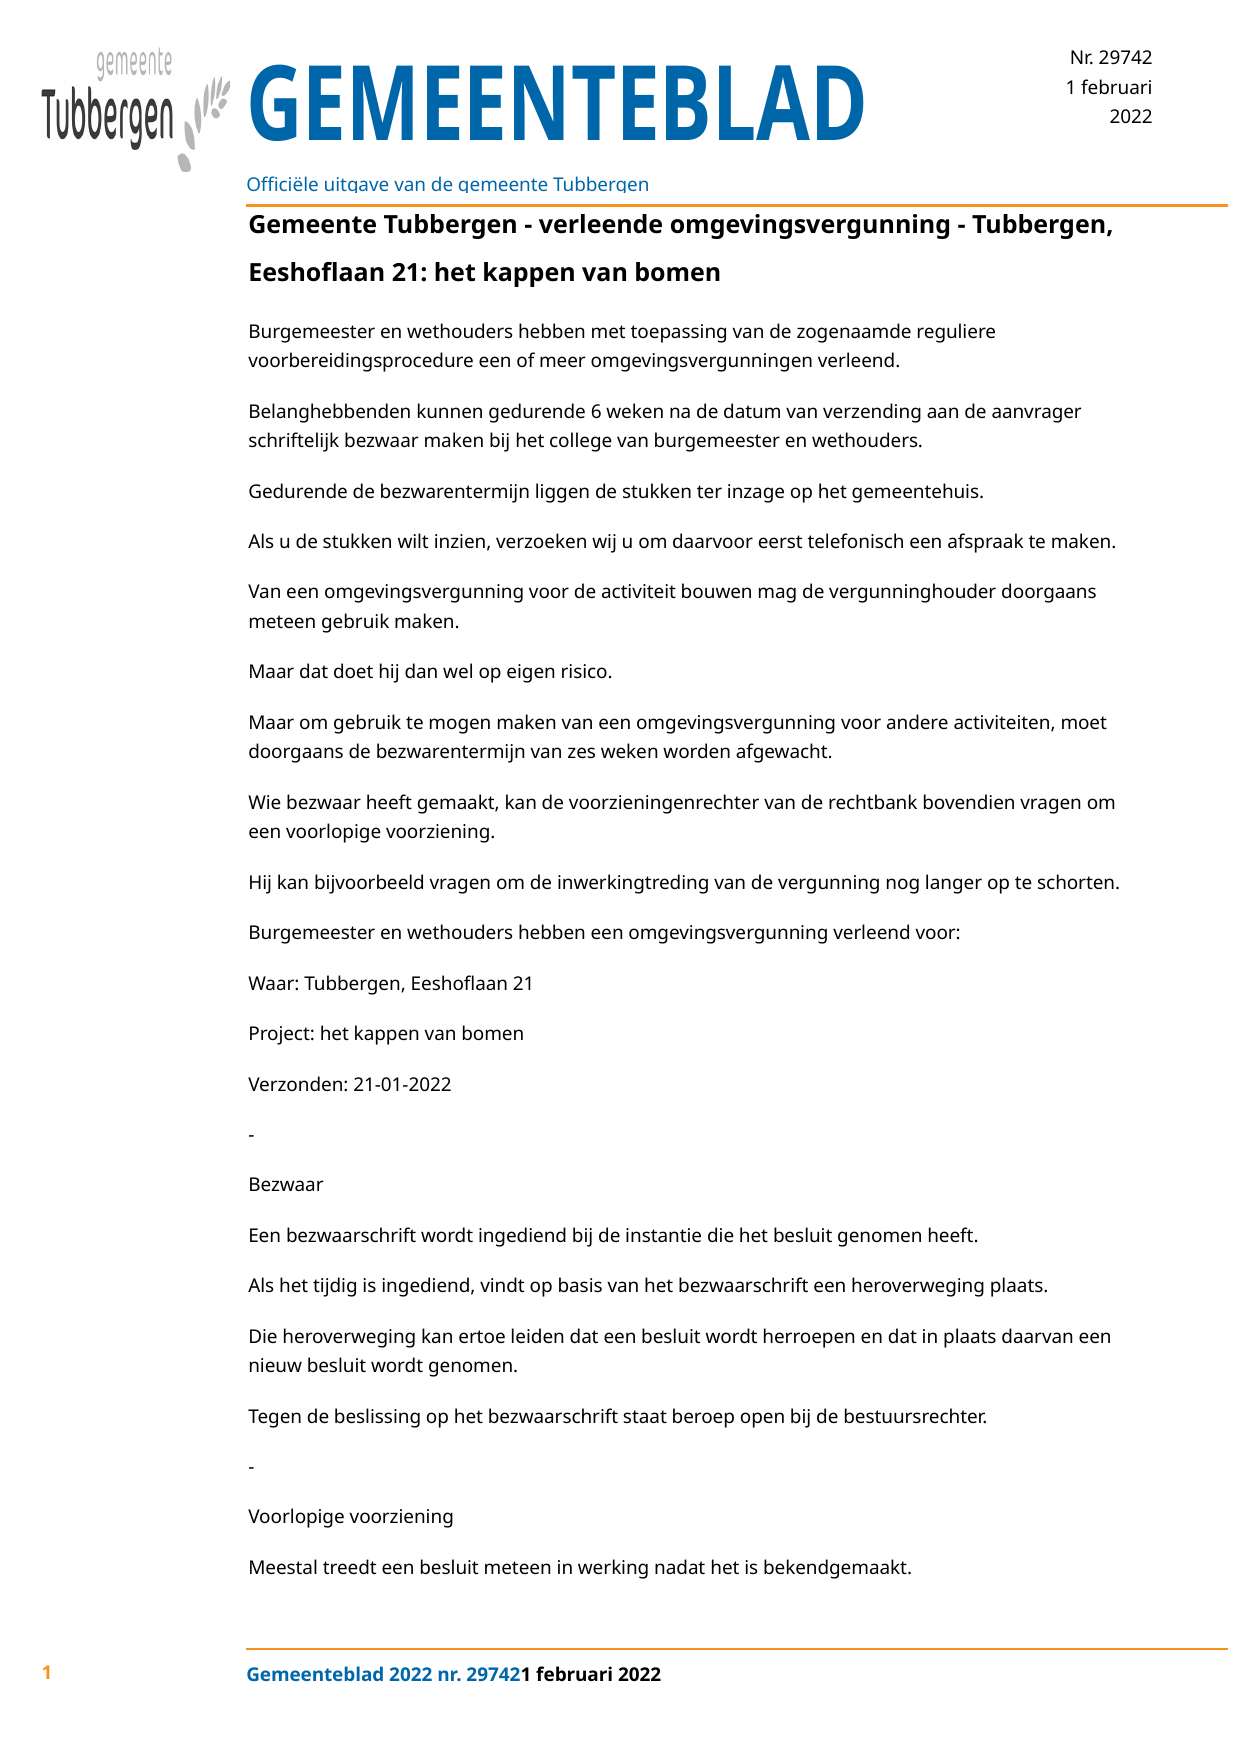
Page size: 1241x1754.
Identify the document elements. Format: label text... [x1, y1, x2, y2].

text Waar: Tubbergen, Eeshoflaan 21 [248, 970, 1152, 996]
text - [248, 1453, 1152, 1479]
text Belanghebbenden kunnen gedurende 6 weken na de datum van verzending aan de aanvrager schriftelijk bezwaar maken bij het college van burgemeester en wethouders. [248, 398, 1152, 453]
text Als het tijdig is ingediend, vindt op basis van het bezwaarschrift een heroverweging plaats. [248, 1272, 1152, 1298]
picture [41, 47, 231, 172]
text Meestal treedt een besluit meteen in werking nadat het is bekendgemaakt. [248, 1554, 1152, 1580]
text Die heroverweging kan ertoe leiden dat een besluit wordt herroepen en dat in plaats daarvan een nieuw besluit wordt genomen. [248, 1323, 1152, 1378]
text Verzonden: 21-01-2022 [248, 1071, 1152, 1097]
text Burgemeester en wethouders hebben met toepassing van de zogenaamde reguliere voorbereidingsprocedure een of meer omgevingsvergunningen verleend. [248, 318, 1152, 373]
text Gemeente Tubbergen - verleende omgevingsvergunning - Tubbergen, Eeshoflaan 21: het kappen van bomen [248, 207, 1152, 288]
text Gedurende de bezwarentermijn liggen de stukken ter inzage op het gemeentehuis. [248, 478, 1152, 504]
text - [248, 1121, 1152, 1147]
text Maar dat doet hij dan wel op eigen risico. [248, 659, 1152, 684]
text Als u de stukken wilt inzien, verzoeken wij u om daarvoor eerst telefonisch een afspraak te maken. [248, 528, 1152, 554]
text Burgemeester en wethouders hebben een omgevingsvergunning verleend voor: [248, 919, 1152, 945]
text Maar om gebruik te mogen maken van een omgevingsvergunning voor andere activiteiten, moet doorgaans de bezwarentermijn van zes weken worden afgewacht. [248, 709, 1152, 764]
text Project: het kappen van bomen [248, 1020, 1152, 1046]
text Van een omgevingsvergunning voor de activiteit bouwen mag de vergunninghouder doorgaans meteen gebruik maken. [248, 579, 1152, 634]
text Wie bezwaar heeft gemaakt, kan de voorzieningenrechter van de rechtbank bovendien vragen om een voorlopige voorziening. [248, 789, 1152, 844]
text Tegen de beslissing op het bezwaarschrift staat beroep open bij de bestuursrechter. [248, 1403, 1152, 1429]
text Hij kan bijvoorbeeld vragen om de inwerkingtreding van de vergunning nog langer op te schorten. [248, 869, 1152, 895]
text Een bezwaarschrift wordt ingediend bij de instantie die het besluit genomen heeft. [248, 1222, 1152, 1248]
text Voorlopige voorziening [248, 1504, 1152, 1529]
text Bezwaar [248, 1172, 1152, 1197]
